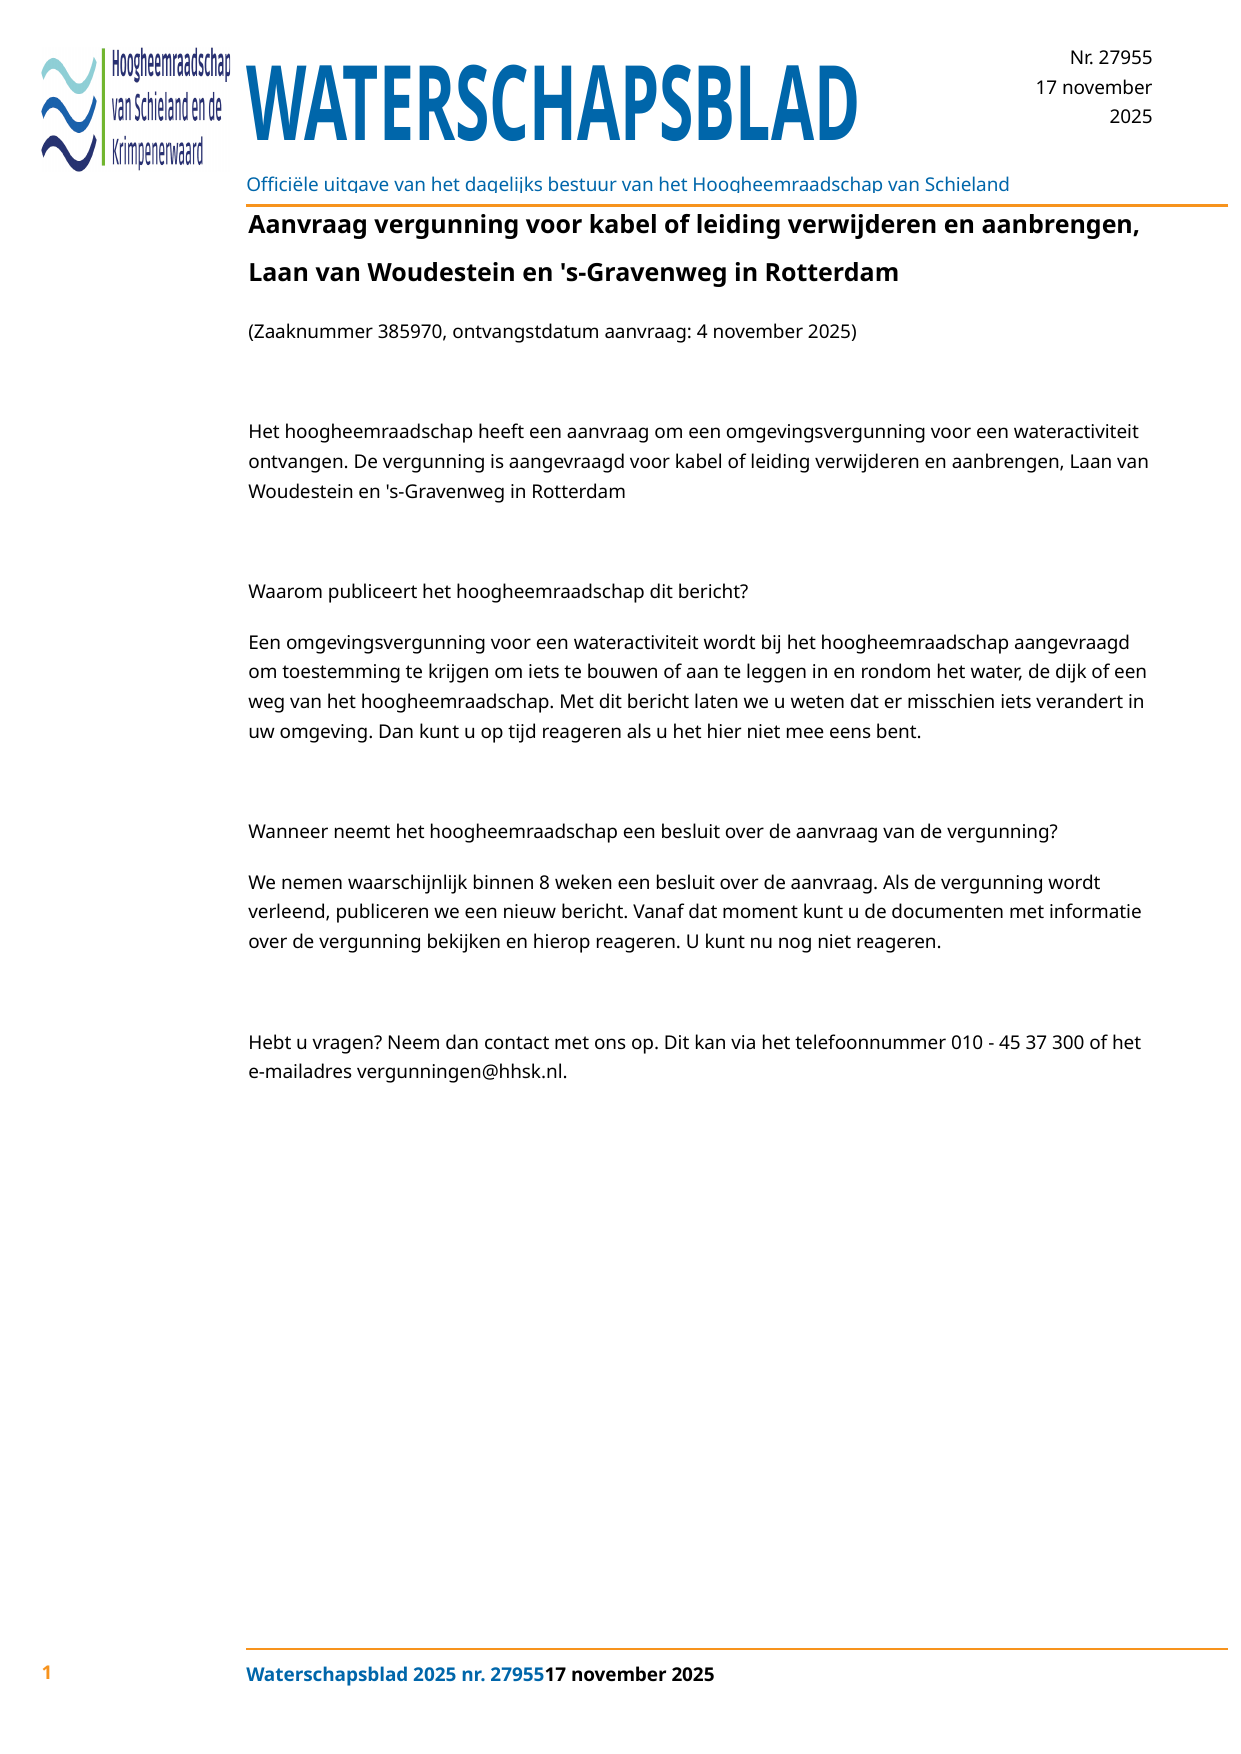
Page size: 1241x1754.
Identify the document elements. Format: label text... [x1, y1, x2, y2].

text Een omgevingsvergunning voor een wateractiviteit wordt bij het hoogheemraadschap aangevraagd om toestemming te krijgen om iets te bouwen of aan te leggen in en rondom het water, de dijk of een weg van het hoogheemraadschap. Met dit bericht laten we u weten dat er misschien iets verandert in uw omgeving. Dan kunt u op tijd reageren als u het hier niet mee eens bent. [248, 629, 1152, 744]
picture [41, 47, 231, 172]
text Waarom publiceert het hoogheemraadschap dit bericht? [248, 579, 1152, 604]
text Aanvraag vergunning voor kabel of leiding verwijderen en aanbrengen, Laan van Woudestein en 's-Gravenweg in Rotterdam [248, 207, 1152, 288]
text (Zaaknummer 385970, ontvangstdatum aanvraag: 4 november 2025) [248, 318, 1152, 344]
text We nemen waarschijnlijk binnen 8 weken een besluit over de aanvraag. Als de vergunning wordt verleend, publiceren we een nieuw bericht. Vanaf dat moment kunt u de documenten met informatie over de vergunning bekijken en hierop reageren. U kunt nu nog niet reageren. [248, 869, 1152, 954]
text Wanneer neemt het hoogheemraadschap een besluit over de aanvraag van de vergunning? [248, 819, 1152, 844]
text Hebt u vragen? Neem dan contact met ons op. Dit kan via het telefoonnummer 010 - 45 37 300 of het e-mailadres vergunningen@hhsk.nl. [248, 1029, 1152, 1084]
text Het hoogheemraadschap heeft een aanvraag om een omgevingsvergunning voor een wateractiviteit ontvangen. De vergunning is aangevraagd voor kabel of leiding verwijderen en aanbrengen, Laan van Woudestein en 's-Gravenweg in Rotterdam [248, 419, 1152, 504]
